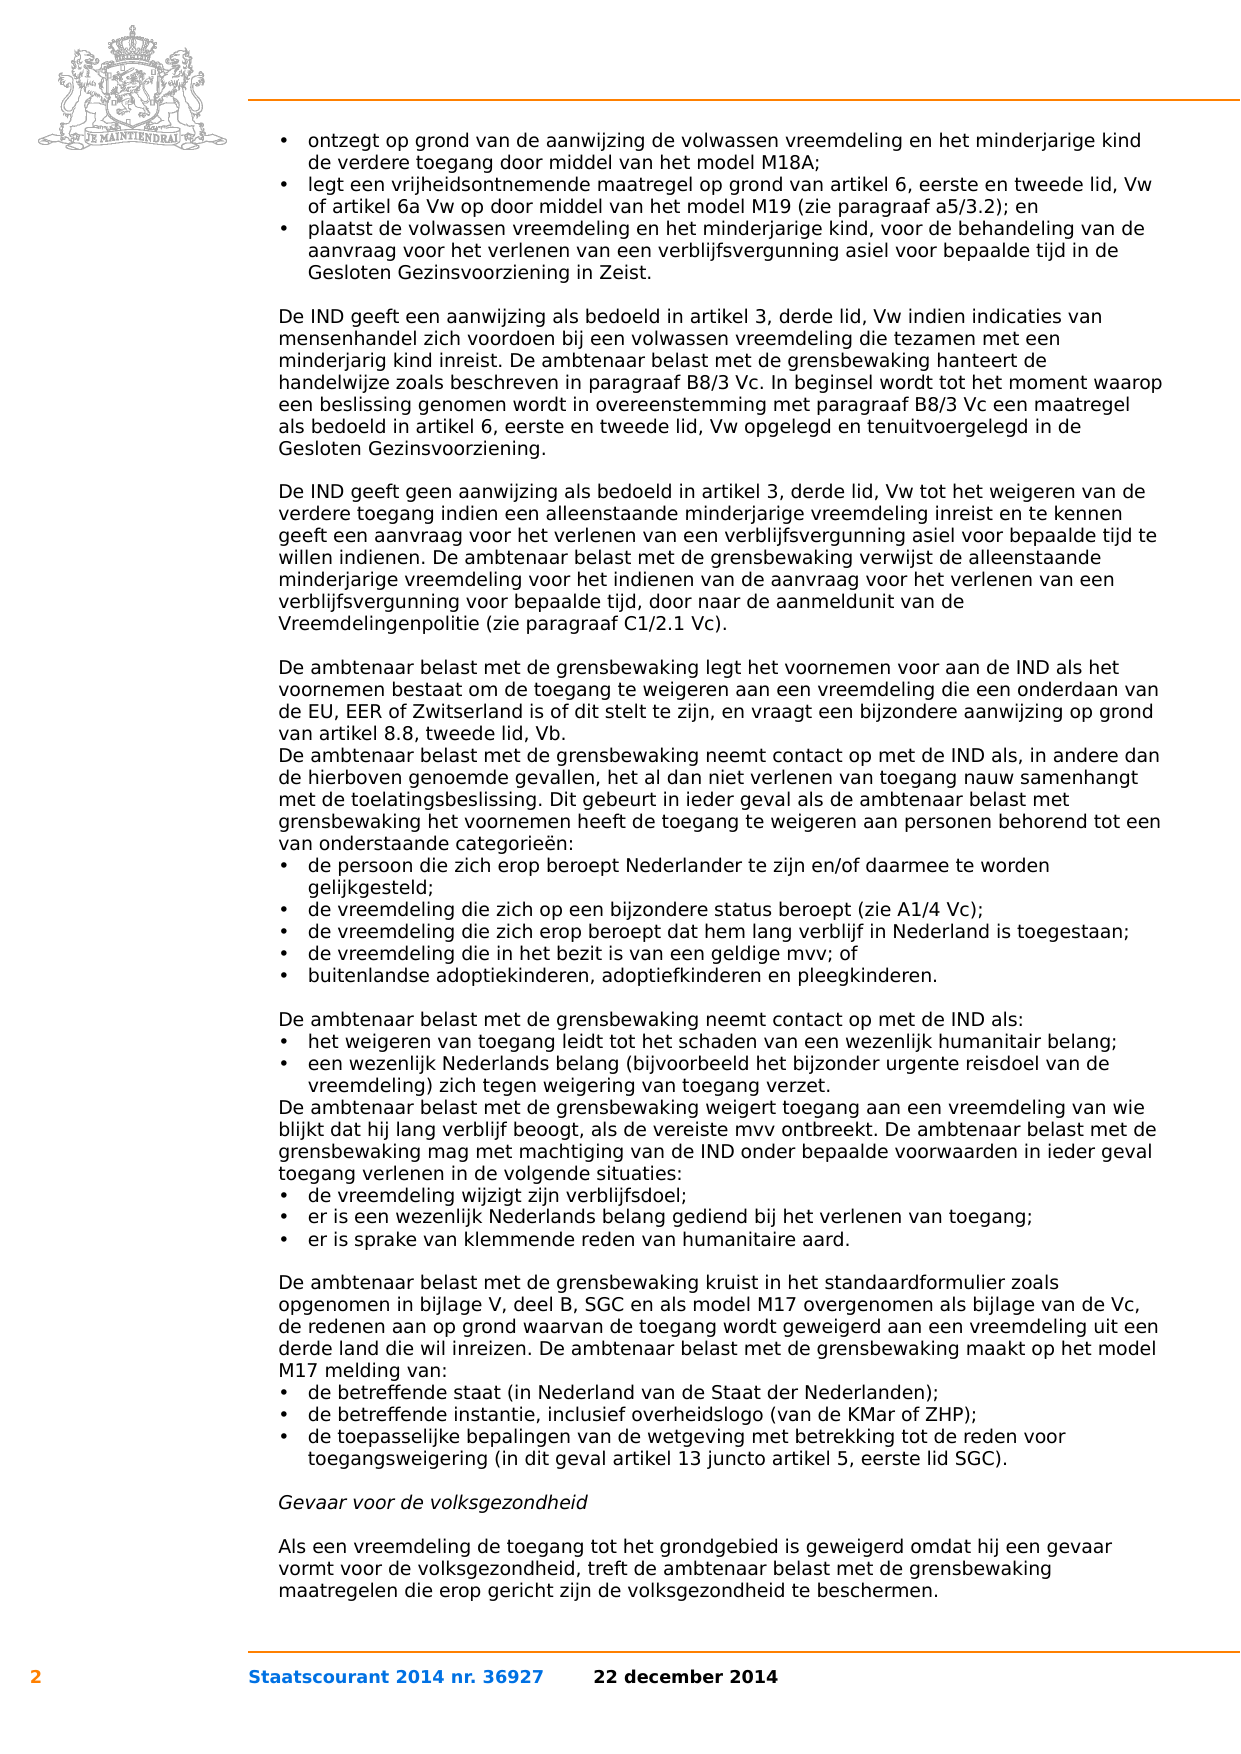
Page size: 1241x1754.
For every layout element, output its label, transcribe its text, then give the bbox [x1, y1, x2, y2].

text • er is sprake van klemmende reden van humanitaire aard. [278, 1228, 1163, 1250]
text • legt een vrijheidsontnemende maatregel op grond van artikel 6, eerste en tweede lid, Vw of artikel 6a Vw op door middel van het model M19 (zie paragraaf a5/3.2); en [278, 174, 1163, 218]
text • de vreemdeling wijzigt zijn verblijfsdoel; [278, 1184, 1163, 1206]
text • ontzegt op grond van de aanwijzing de volwassen vreemdeling en het minderjarige kind de verdere toegang door middel van het model M18A; [278, 130, 1163, 174]
text • de betreffende instantie, inclusief overheidslogo (van de KMar of ZHP); [278, 1404, 1163, 1426]
text • een wezenlijk Nederlands belang (bijvoorbeeld het bijzonder urgente reisdoel van de vreemdeling) zich tegen weigering van toegang verzet. [278, 1053, 1163, 1097]
subtitle Gevaar voor de volksgezondheid [278, 1492, 1163, 1514]
text De ambtenaar belast met de grensbewaking kruist in het standaardformulier zoals opgenomen in bijlage V, deel B, SGC en als model M17 overgenomen als bijlage van de Vc, de redenen aan op grond waarvan de toegang wordt geweigerd aan een vreemdeling uit een derde land die wil inreizen. De ambtenaar belast met de grensbewaking maakt op het model M17 melding van: [278, 1272, 1163, 1382]
text • de vreemdeling die zich op een bijzondere status beroept (zie A1/4 Vc); [278, 899, 1163, 921]
text De ambtenaar belast met de grensbewaking weigert toegang aan een vreemdeling van wie blijkt dat hij lang verblijf beoogt, als de vereiste mvv ontbreekt. De ambtenaar belast met de grensbewaking mag met machtiging van de IND onder bepaalde voorwaarden in ieder geval toegang verlenen in de volgende situaties: [278, 1097, 1163, 1184]
text • de vreemdeling die zich erop beroept dat hem lang verblijf in Nederland is toegestaan; [278, 921, 1163, 943]
text • de betreffende staat (in Nederland van de Staat der Nederlanden); [278, 1382, 1163, 1404]
text De ambtenaar belast met de grensbewaking legt het voornemen voor aan de IND als het voornemen bestaat om de toegang te weigeren aan een vreemdeling die een onderdaan van de EU, EER of Zwitserland is of dit stelt te zijn, en vraagt een bijzondere aanwijzing op grond van artikel 8.8, tweede lid, Vb. [278, 657, 1163, 745]
text • plaatst de volwassen vreemdeling en het minderjarige kind, voor de behandeling van de aanvraag voor het verlenen van een verblijfsvergunning asiel voor bepaalde tijd in de Gesloten Gezinsvoorziening in Zeist. [278, 218, 1163, 284]
text • er is een wezenlijk Nederlands belang gediend bij het verlenen van toegang; [278, 1206, 1163, 1228]
text De ambtenaar belast met de grensbewaking neemt contact op met de IND als, in andere dan de hierboven genoemde gevallen, het al dan niet verlenen van toegang nauw samenhangt met de toelatingsbeslissing. Dit gebeurt in ieder geval als de ambtenaar belast met grensbewaking het voornemen heeft de toegang te weigeren aan personen behorend tot een van onderstaande categorieën: [278, 745, 1163, 855]
text • de persoon die zich erop beroept Nederlander te zijn en/of daarmee te worden gelijkgesteld; [278, 855, 1163, 899]
text De ambtenaar belast met de grensbewaking neemt contact op met de IND als: [278, 1009, 1163, 1031]
text • buitenlandse adoptiekinderen, adoptiefkinderen en pleegkinderen. [278, 965, 1163, 987]
picture [38, 25, 227, 150]
text Als een vreemdeling de toegang tot het grondgebied is geweigerd omdat hij een gevaar vormt voor de volksgezondheid, treft de ambtenaar belast met de grensbewaking maatregelen die erop gericht zijn de volksgezondheid te beschermen. [278, 1536, 1163, 1602]
text • de toepasselijke bepalingen van de wetgeving met betrekking tot de reden voor toegangsweigering (in dit geval artikel 13 juncto artikel 5, eerste lid SGC). [278, 1426, 1163, 1470]
text De IND geeft geen aanwijzing als bedoeld in artikel 3, derde lid, Vw tot het weigeren van de verdere toegang indien een alleenstaande minderjarige vreemdeling inreist en te kennen geeft een aanvraag voor het verlenen van een verblijfsvergunning asiel voor bepaalde tijd te willen indienen. De ambtenaar belast met de grensbewaking verwijst de alleenstaande minderjarige vreemdeling voor het indienen van de aanvraag voor het verlenen van een verblijfsvergunning voor bepaalde tijd, door naar de aanmeldunit van de Vreemdelingenpolitie (zie paragraaf C1/2.1 Vc). [278, 481, 1163, 635]
text • het weigeren van toegang leidt tot het schaden van een wezenlijk humanitair belang; [278, 1031, 1163, 1053]
text • de vreemdeling die in het bezit is van een geldige mvv; of [278, 943, 1163, 965]
text De IND geeft een aanwijzing als bedoeld in artikel 3, derde lid, Vw indien indicaties van mensenhandel zich voordoen bij een volwassen vreemdeling die tezamen met een minderjarig kind inreist. De ambtenaar belast met de grensbewaking hanteert de handelwijze zoals beschreven in paragraaf B8/3 Vc. In beginsel wordt tot het moment waarop een beslissing genomen wordt in overeenstemming met paragraaf B8/3 Vc een maatregel als bedoeld in artikel 6, eerste en tweede lid, Vw opgelegd en tenuitvoergelegd in de Gesloten Gezinsvoorziening. [278, 306, 1163, 459]
